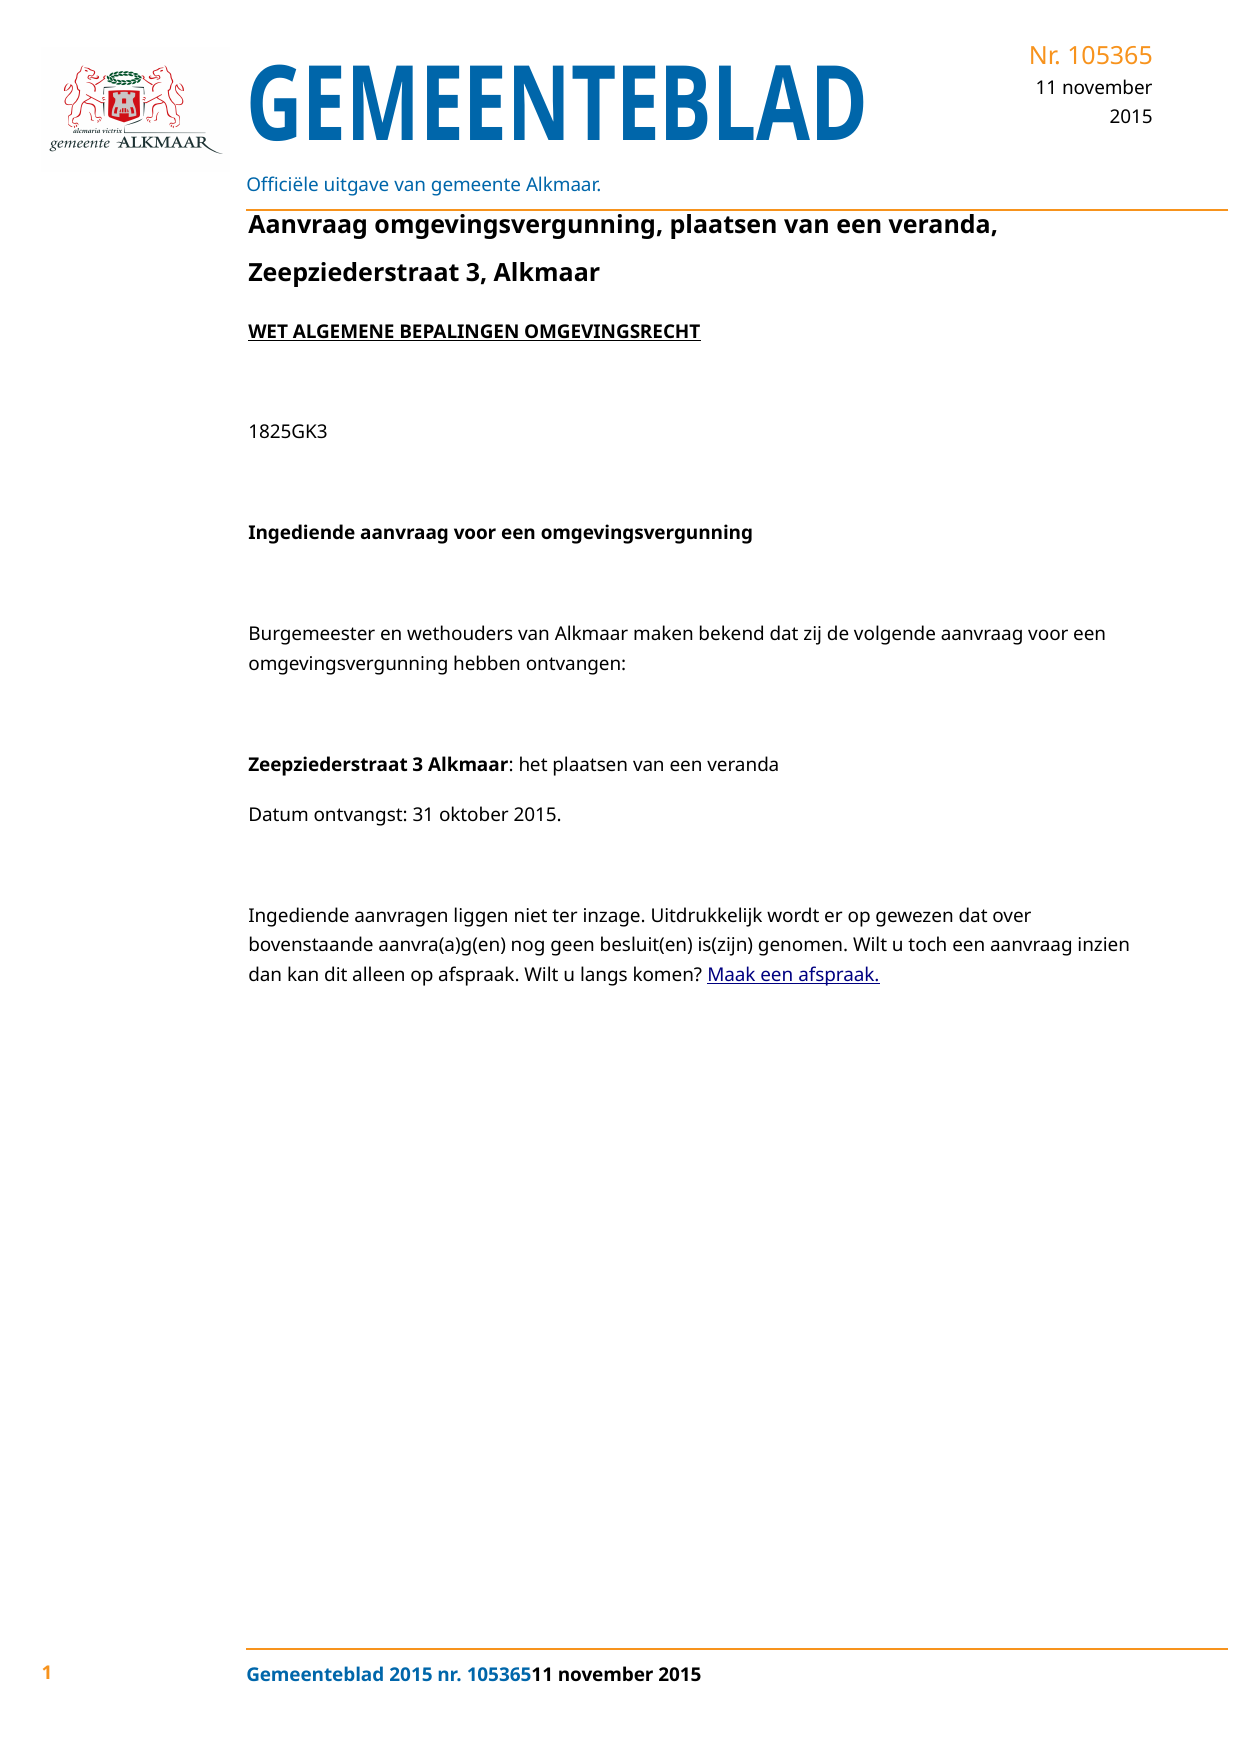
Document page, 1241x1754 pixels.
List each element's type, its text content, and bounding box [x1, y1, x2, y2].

text Zeepziederstraat 3 Alkmaar: het plaatsen van een veranda [248, 751, 1152, 777]
text Datum ontvangst: 31 oktober 2015. [248, 801, 1152, 827]
picture [41, 47, 231, 172]
text WET ALGEMENE BEPALINGEN OMGEVINGSRECHT [248, 318, 1152, 344]
text Burgemeester en wethouders van Alkmaar maken bekend dat zij de volgende aanvraag voor een omgevingsvergunning hebben ontvangen: [248, 620, 1152, 676]
text Ingediende aanvraag voor een omgevingsvergunning [248, 519, 1152, 545]
text Aanvraag omgevingsvergunning, plaatsen van een veranda, Zeepziederstraat 3, Alkmaar [248, 211, 1152, 288]
text Ingediende aanvragen liggen niet ter inzage. Uitdrukkelijk wordt er op gewezen dat over bovenstaande aanvra(a)g(en) nog geen besluit(en) is(zijn) genomen. Wilt u toch een aanvraag inzien dan kan dit alleen op afspraak. Wilt u langs komen? Maak een afspraak. [248, 902, 1152, 987]
text 1825GK3 [248, 419, 1152, 444]
